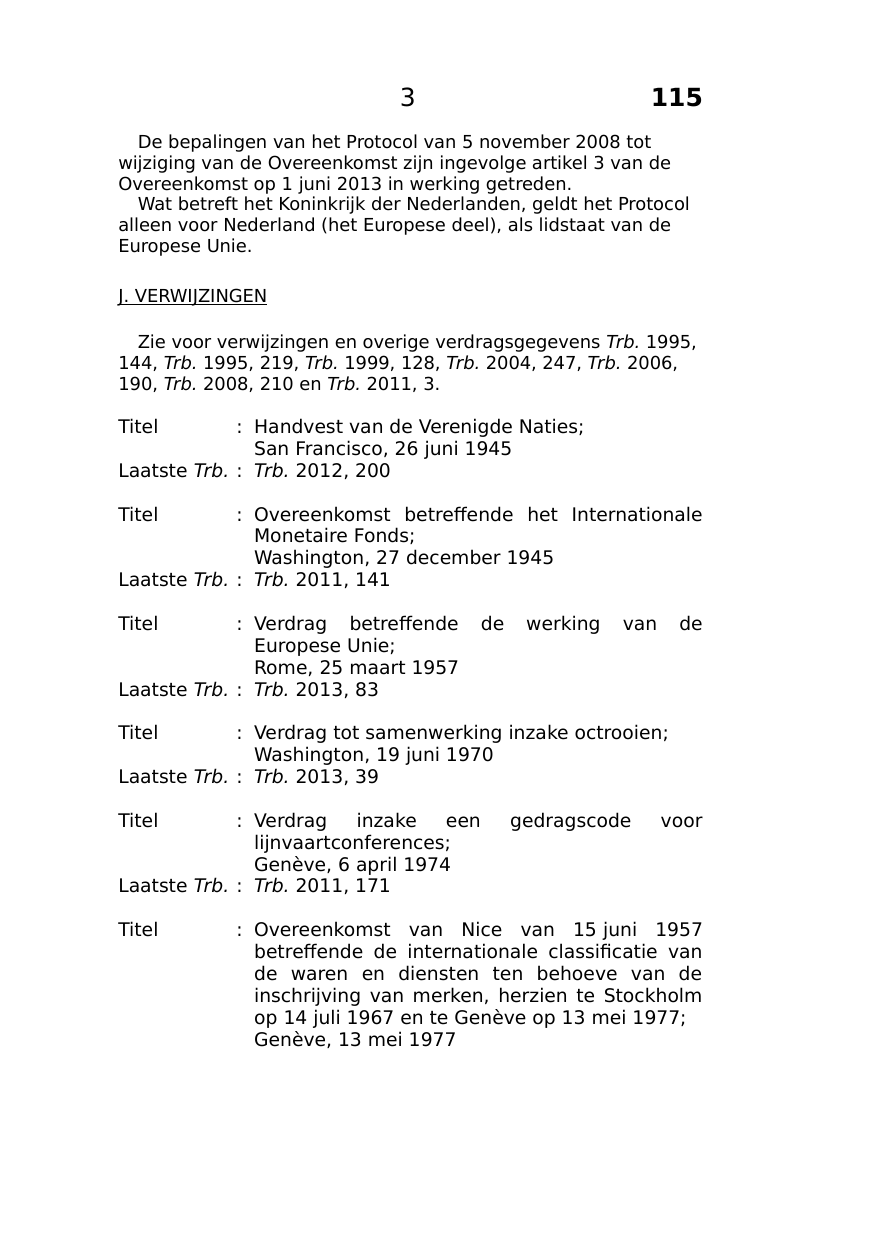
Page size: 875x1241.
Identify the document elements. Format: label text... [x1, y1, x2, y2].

table_cell [236, 482, 254, 503]
table_cell Verdrag betreffende de werking van de Europese Unie; Rome, 25 maart 1957 [254, 613, 703, 678]
table_cell : [236, 810, 254, 875]
table_cell Titel [118, 810, 236, 875]
text Zie voor verwijzingen en overige verdragsgegevens Trb. 1995, 144, Trb. 1995, 219, Trb. 1999, 128, Trb. 2004, 247, Trb. 2006, 190, Trb. 2008, 210 en Trb. 2011, 3. [118, 332, 703, 394]
table_cell : [236, 569, 254, 591]
table_cell : [236, 766, 254, 788]
table_cell : [236, 679, 254, 700]
table_cell : [236, 613, 254, 678]
table_cell [236, 788, 254, 810]
table_cell Trb. 2013, 39 [254, 766, 703, 788]
table_cell Laatste Trb. [118, 766, 236, 788]
table_cell [236, 700, 254, 722]
table_cell [118, 897, 236, 919]
table_cell : [236, 504, 254, 569]
table_cell [118, 788, 236, 810]
table_cell : [236, 919, 254, 1050]
table_cell [118, 482, 236, 503]
table_cell Trb. 2012, 200 [254, 460, 703, 482]
table_cell : [236, 875, 254, 897]
table_cell [236, 897, 254, 919]
table_cell [254, 700, 703, 722]
table_cell [254, 897, 703, 919]
table_cell Verdrag inzake een gedragscode voor lijnvaartconferences; Genève, 6 april 1974 [254, 810, 703, 875]
table_header Titel [118, 416, 236, 460]
table_cell Trb. 2011, 171 [254, 875, 703, 897]
table_cell Laatste Trb. [118, 569, 236, 591]
table_cell Trb. 2013, 83 [254, 679, 703, 700]
text Wat betreft het Koninkrijk der Nederlanden, geldt het Protocol alleen voor Nederland (het Europese deel), als lidstaat van de Europese Unie. [118, 194, 703, 256]
table_cell [236, 591, 254, 613]
table_cell Laatste Trb. [118, 875, 236, 897]
text De bepalingen van het Protocol van 5 november 2008 tot wijziging van de Overeenkomst zijn ingevolge artikel 3 van de Overeenkomst op 1 juni 2013 in werking getreden. [118, 132, 703, 194]
table_cell Overeenkomst van Nice van 15 juni 1957 betreffende de internationale classificatie van de waren en diensten ten behoeve van de inschrijving van merken, herzien te Stockholm op 14 juli 1967 en te Genève op 13 mei 1977; Genève, 13 mei 1977 [254, 919, 703, 1050]
table_cell Titel [118, 504, 236, 569]
table_cell [118, 591, 236, 613]
table_cell : [236, 722, 254, 766]
table_cell [254, 482, 703, 503]
table_cell Titel [118, 613, 236, 678]
table_header Handvest van de Verenigde Naties; San Francisco, 26 juni 1945 [254, 416, 703, 460]
table_cell Overeenkomst betreffende het Internationale Monetaire Fonds; Washington, 27 december 1945 [254, 504, 703, 569]
table_cell [254, 591, 703, 613]
table_cell [254, 788, 703, 810]
table_cell Verdrag tot samenwerking inzake octrooien; Washington, 19 juni 1970 [254, 722, 703, 766]
table_cell Titel [118, 919, 236, 1050]
subtitle J. VERWIJZINGEN [118, 286, 703, 307]
table_header : [236, 416, 254, 460]
table_cell : [236, 460, 254, 482]
table_cell [118, 700, 236, 722]
table_cell Trb. 2011, 141 [254, 569, 703, 591]
table_cell Laatste Trb. [118, 460, 236, 482]
table_cell Laatste Trb. [118, 679, 236, 700]
table_cell Titel [118, 722, 236, 766]
